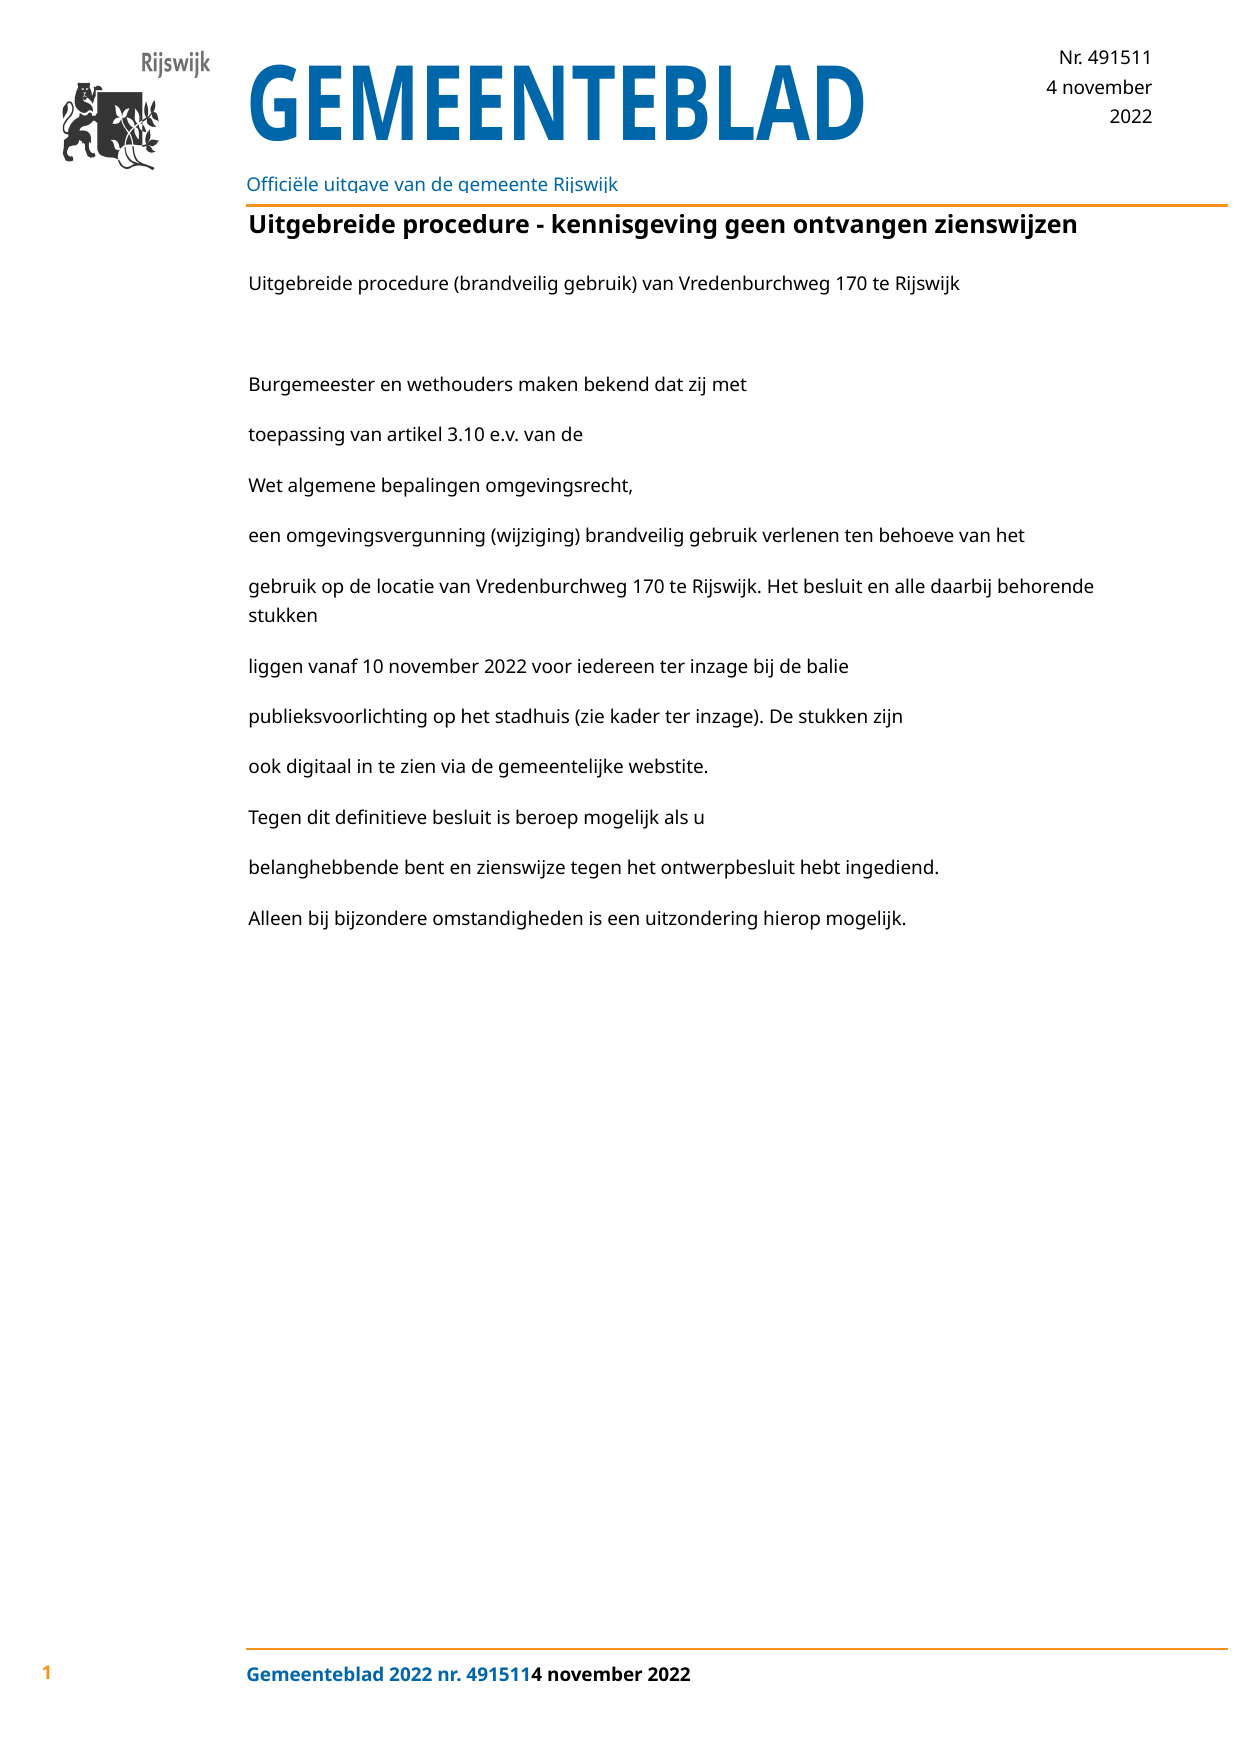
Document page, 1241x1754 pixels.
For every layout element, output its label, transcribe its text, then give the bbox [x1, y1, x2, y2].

text Alleen bij bijzondere omstandigheden is een uitzondering hierop mogelijk. [248, 905, 1152, 931]
text publieksvoorlichting op het stadhuis (zie kader ter inzage). De stukken zijn [248, 703, 1152, 729]
text gebruik op de locatie van Vredenburchweg 170 te Rijswijk. Het besluit en alle daarbij behorende stukken [248, 573, 1152, 628]
text Tegen dit definitieve besluit is beroep mogelijk als u [248, 804, 1152, 830]
text toepassing van artikel 3.10 e.v. van de [248, 422, 1152, 447]
text belanghebbende bent en zienswijze tegen het ontwerpbesluit hebt ingediend. [248, 854, 1152, 880]
picture [41, 47, 231, 172]
text liggen vanaf 10 november 2022 voor iedereen ter inzage bij de balie [248, 653, 1152, 678]
text een omgevingsvergunning (wijziging) brandveilig gebruik verlenen ten behoeve van het [248, 522, 1152, 548]
text Burgemeester en wethouders maken bekend dat zij met [248, 371, 1152, 397]
text Uitgebreide procedure (brandveilig gebruik) van Vredenburchweg 170 te Rijswijk [248, 270, 1152, 296]
text Uitgebreide procedure - kennisgeving geen ontvangen zienswijzen [248, 207, 1152, 241]
text Wet algemene bepalingen omgevingsrecht, [248, 472, 1152, 498]
text ook digitaal in te zien via de gemeentelijke webstite. [248, 754, 1152, 779]
